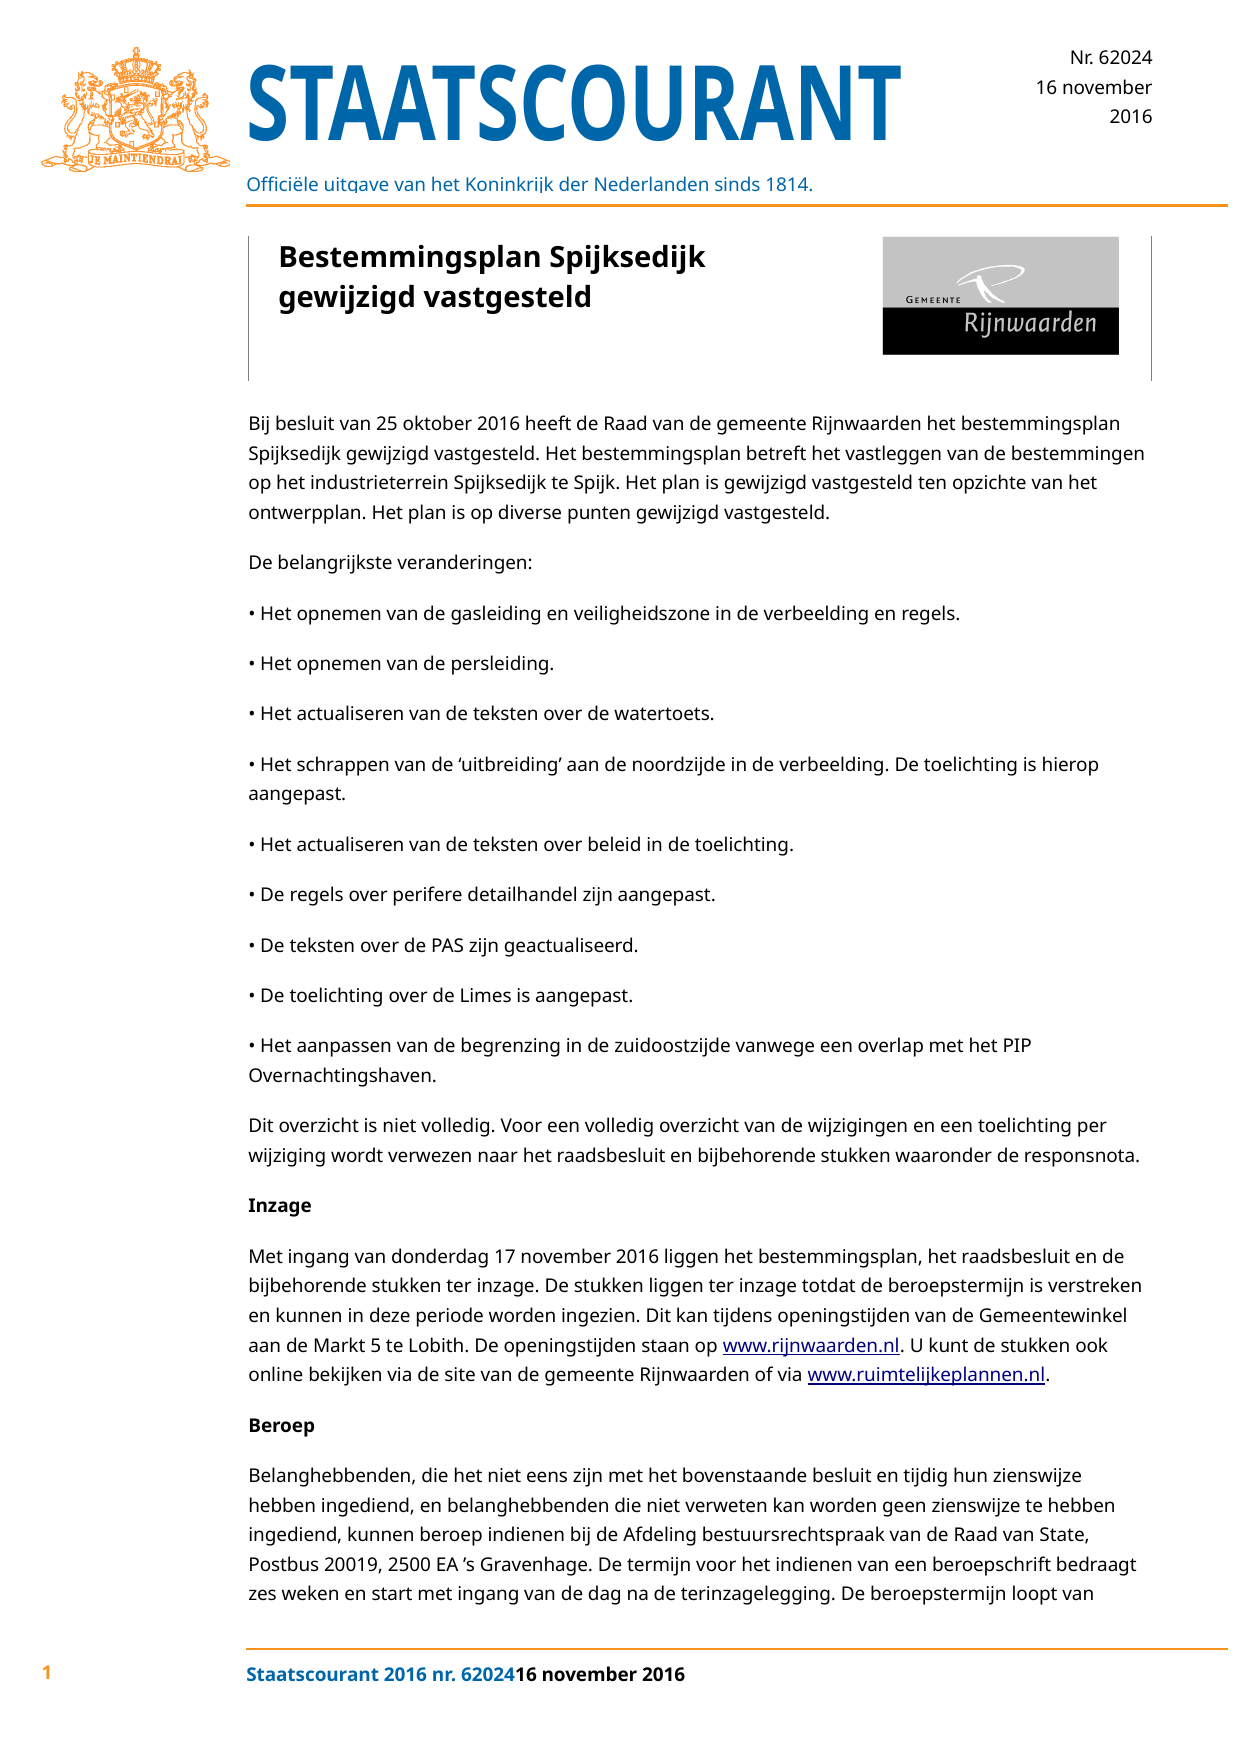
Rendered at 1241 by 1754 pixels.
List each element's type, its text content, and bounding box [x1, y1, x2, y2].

text • Het opnemen van de persleiding. [248, 650, 1152, 676]
text Belanghebbenden, die het niet eens zijn met het bovenstaande besluit en tijdig hun zienswijze hebben ingediend, en belanghebbenden die niet verweten kan worden geen zienswijze te hebben ingediend, kunnen beroep indienen bij de Afdeling bestuursrechtspraak van de Raad van State, Postbus 20019, 2500 EA ’s Gravenhage. De termijn voor het indienen van een beroepschrift bedraagt zes weken en start met ingang van de dag na de terinzagelegging. De beroepstermijn loopt van [248, 1462, 1152, 1606]
text Bij besluit van 25 oktober 2016 heeft de Raad van de gemeente Rijnwaarden het bestemmingsplan Spijksedijk gewijzigd vastgesteld. Het bestemmingsplan betreft het vastleggen van de bestemmingen op het industrieterrein Spijksedijk te Spijk. Het plan is gewijzigd vastgesteld ten opzichte van het ontwerpplan. Het plan is op diverse punten gewijzigd vastgesteld. [248, 410, 1152, 525]
text • De teksten over de PAS zijn geactualiseerd. [248, 932, 1152, 958]
text • Het actualiseren van de teksten over de watertoets. [248, 701, 1152, 726]
text Beroep [248, 1412, 1152, 1438]
picture [41, 47, 231, 172]
text Inzage [248, 1193, 1152, 1218]
text • De toelichting over de Limes is aangepast. [248, 982, 1152, 1008]
text Dit overzicht is niet volledig. Voor een volledig overzicht van de wijzigingen en een toelichting per wijziging wordt verwezen naar het raadsbesluit en bijbehorende stukken waaronder de responsnota. [248, 1113, 1152, 1168]
text • De regels over perifere detailhandel zijn aangepast. [248, 881, 1152, 907]
text • Het schrappen van de ‘uitbreiding’ aan de noordzijde in de verbeelding. De toelichting is hierop aangepast. [248, 751, 1152, 806]
text • Het opnemen van de gasleiding en veiligheidszone in de verbeelding en regels. [248, 600, 1152, 626]
text • Het aanpassen van de begrenzing in de zuidoostzijde vanwege een overlap met het PIP Overnachtingshaven. [248, 1033, 1152, 1088]
picture [882, 236, 1119, 355]
table_header [850, 236, 1151, 381]
text De belangrijkste veranderingen: [248, 549, 1152, 575]
text Met ingang van donderdag 17 november 2016 liggen het bestemmingsplan, het raadsbesluit en de bijbehorende stukken ter inzage. De stukken liggen ter inzage totdat de beroepstermijn is verstreken en kunnen in deze periode worden ingezien. Dit kan tijdens openingstijden van de Gemeentewinkel aan de Markt 5 te Lobith. De openingstijden staan op www.rijnwaarden.nl. U kunt de stukken ook online bekijken via de site van de gemeente Rijnwaarden of via www.ruimtelijkeplannen.nl. [248, 1243, 1152, 1387]
text • Het actualiseren van de teksten over beleid in de toelichting. [248, 831, 1152, 857]
table_header Bestemmingsplan Spijksedijk gewijzigd vastgesteld [249, 236, 850, 381]
